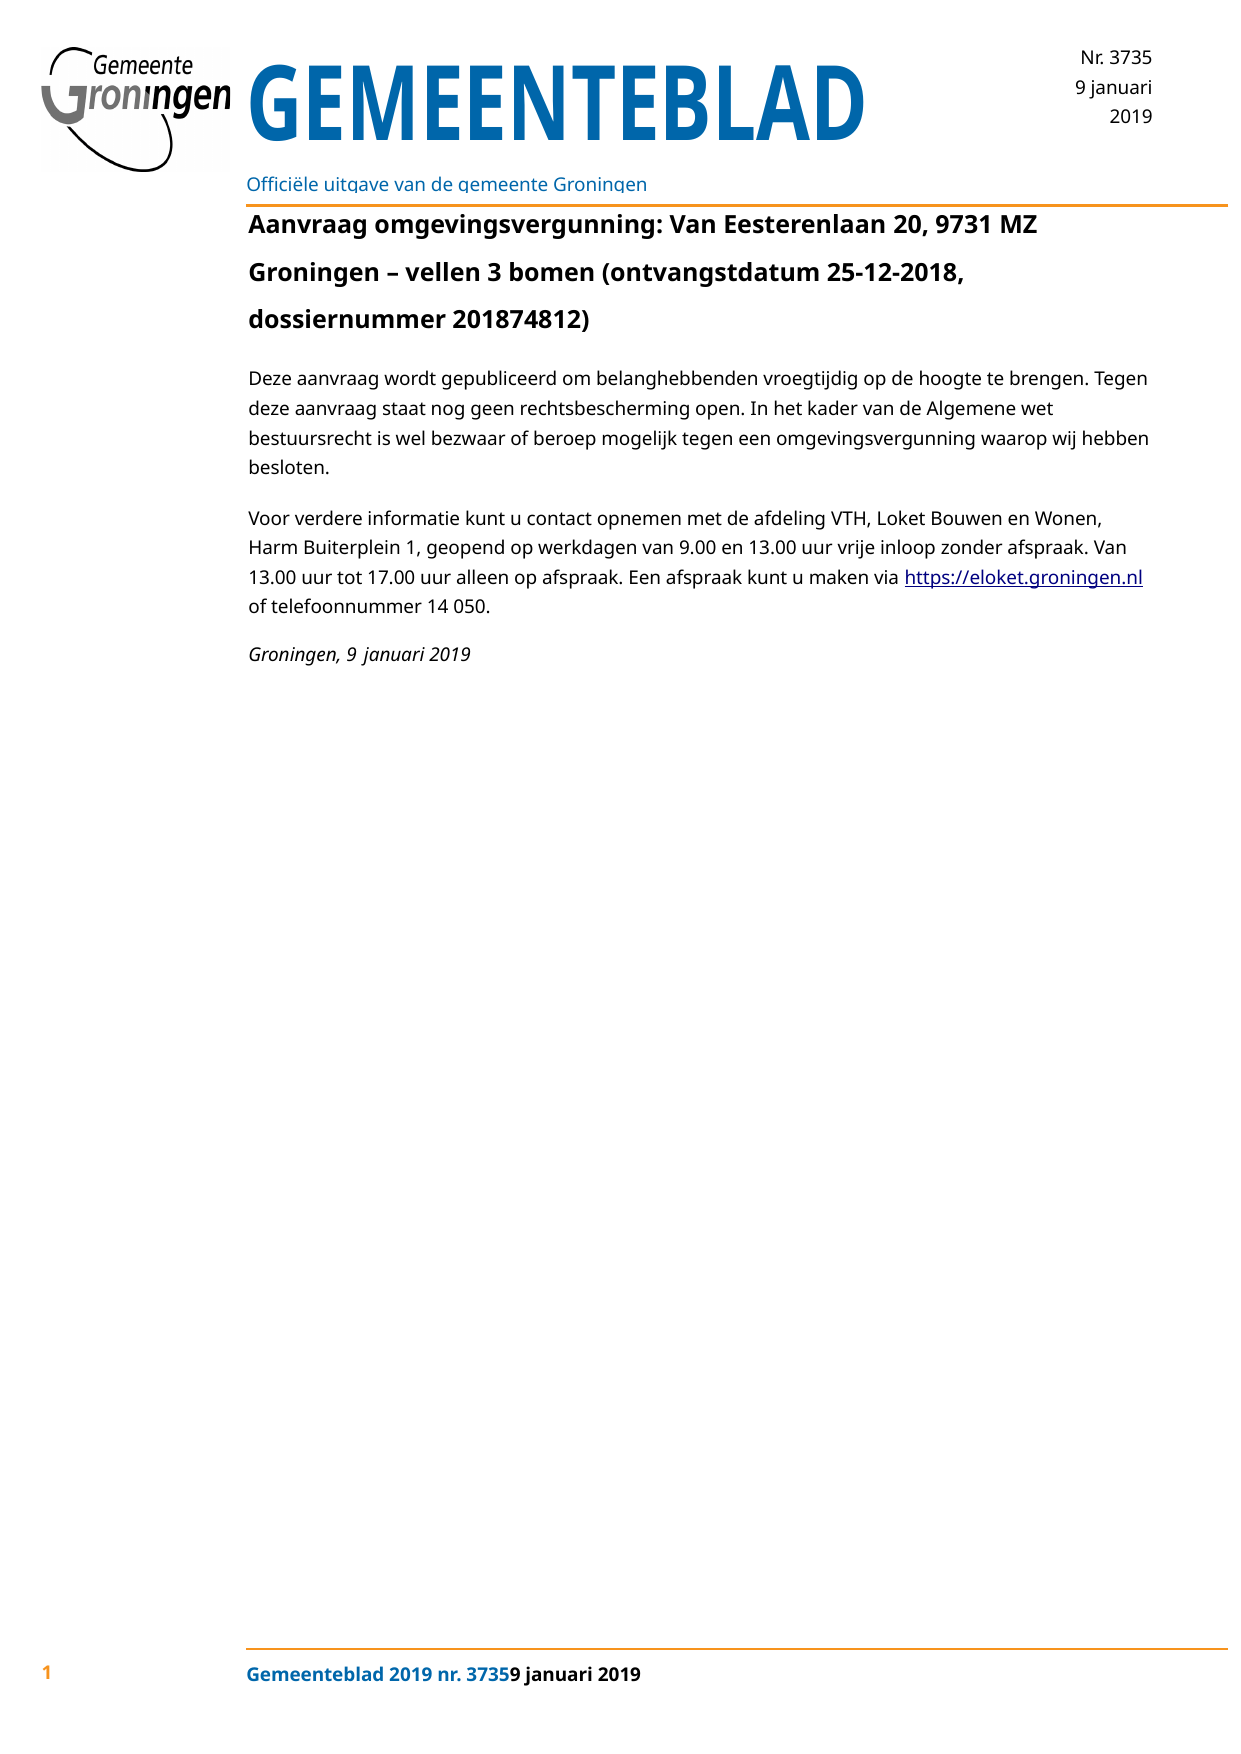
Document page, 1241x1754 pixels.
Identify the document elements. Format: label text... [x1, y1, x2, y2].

text Voor verdere informatie kunt u contact opnemen met de afdeling VTH, Loket Bouwen en Wonen, Harm Buiterplein 1, geopend op werkdagen van 9.00 en 13.00 uur vrije inloop zonder afspraak. Van 13.00 uur tot 17.00 uur alleen op afspraak. Een afspraak kunt u maken via https://eloket.groningen.nl of telefoonnummer 14 050. [248, 505, 1152, 619]
picture [41, 47, 231, 172]
text Aanvraag omgevingsvergunning: Van Eesterenlaan 20, 9731 MZ Groningen – vellen 3 bomen (ontvangstdatum 25-12-2018, dossiernummer 201874812) [248, 207, 1152, 336]
text Deze aanvraag wordt gepubliceerd om belanghebbenden vroegtijdig op de hoogte te brengen. Tegen deze aanvraag staat nog geen rechtsbescherming open. In het kader van de Algemene wet bestuursrecht is wel bezwaar of beroep mogelijk tegen een omgevingsvergunning waarop wij hebben besloten. [248, 366, 1152, 480]
text Groningen, 9 januari 2019 [248, 641, 1152, 667]
